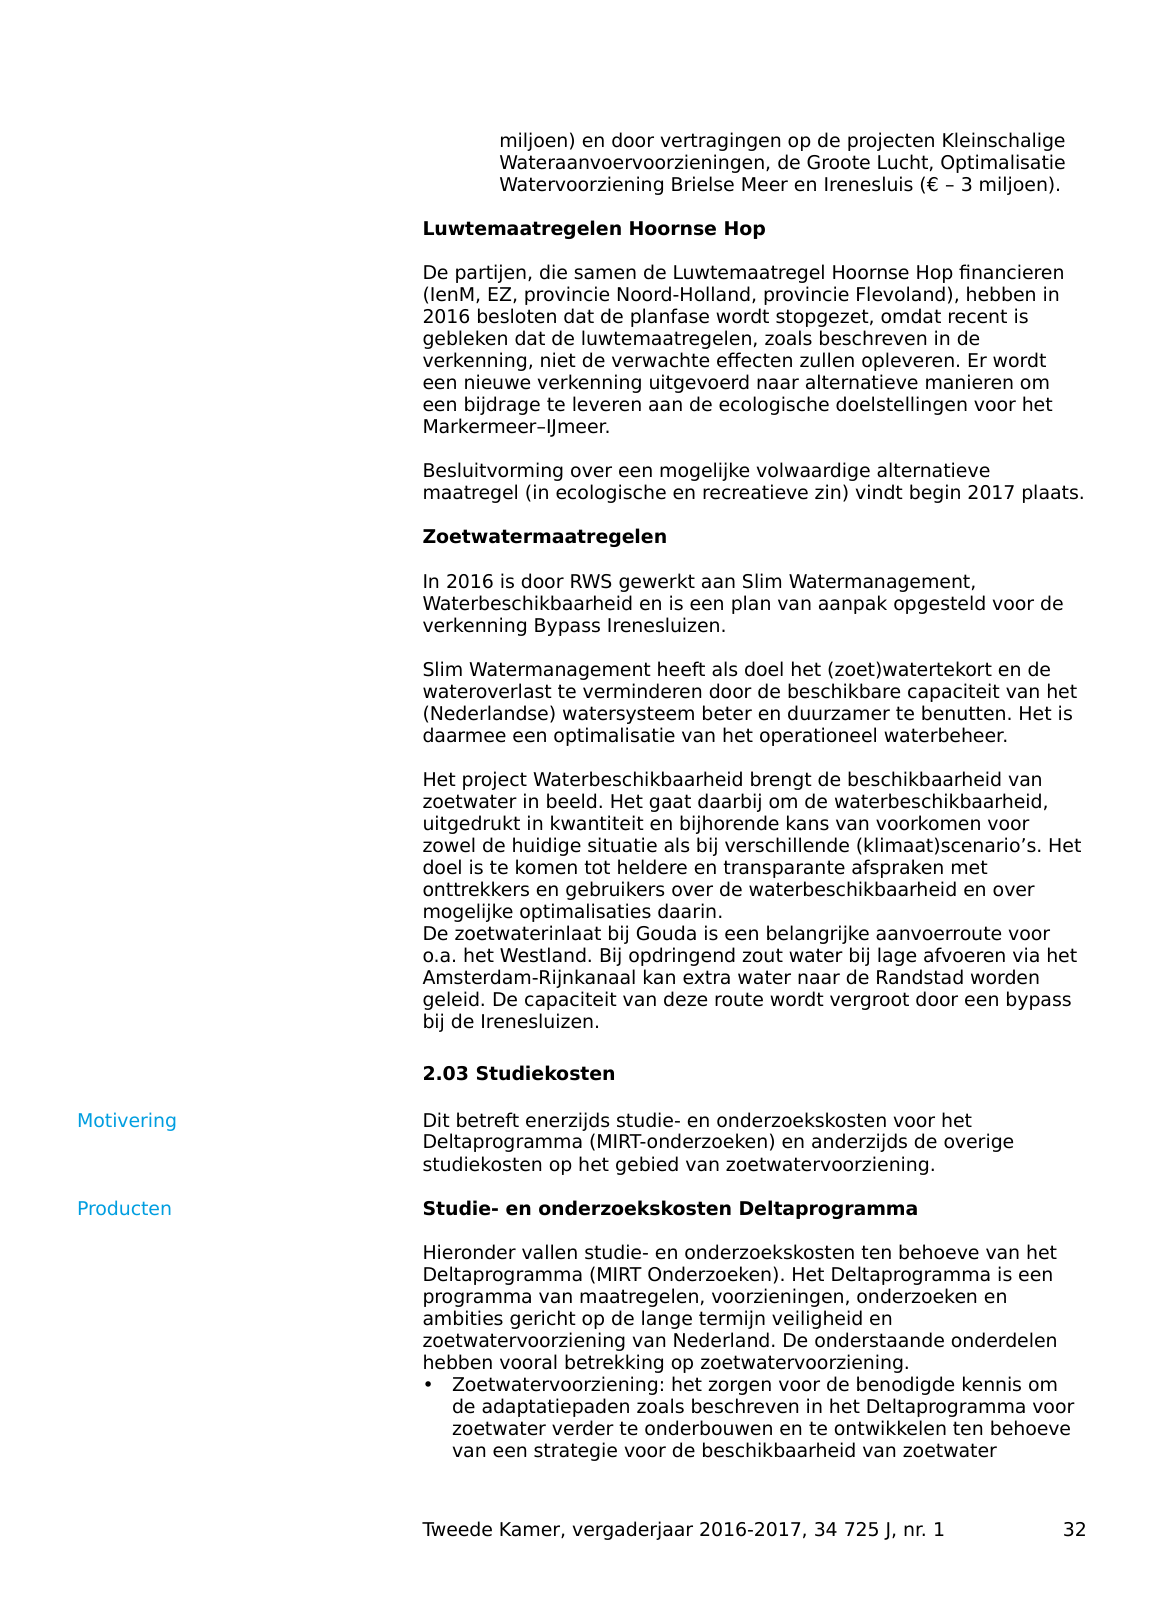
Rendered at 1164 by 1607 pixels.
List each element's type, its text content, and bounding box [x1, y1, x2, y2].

subtitle 2.03 Studiekosten [422, 1062, 1087, 1084]
text Dit betreft enerzijds studie- en onderzoekskosten voor het Deltaprogramma (MIRT-onderzoeken) en anderzijds de overige studiekosten op het gebied van zoetwatervoorziening. [422, 1109, 1087, 1175]
text Hieronder vallen studie- en onderzoekskosten ten behoeve van het Deltaprogramma (MIRT Onderzoeken). Het Deltaprogramma is een programma van maatregelen, voorzieningen, onderzoeken en ambities gericht op de lange termijn veiligheid en zoetwatervoorziening van Nederland. De onderstaande onderdelen hebben vooral betrekking op zoetwatervoorziening. [422, 1242, 1087, 1374]
subtitle [77, 1219, 399, 1228]
text Slim Watermanagement heeft als doel het (zoet)watertekort en de wateroverlast te verminderen door de beschikbare capaciteit van het (Nederlandse) watersysteem beter en duurzamer te benutten. Het is daarmee een optimalisatie van het operationeel waterbeheer. [422, 659, 1087, 747]
text Besluitvorming over een mogelijke volwaardige alternatieve maatregel (in ecologische en recreatieve zin) vindt begin 2017 plaats. [422, 460, 1087, 504]
text • Zoetwatervoorziening: het zorgen voor de benodigde kennis om de adaptatiepaden zoals beschreven in het Deltaprogramma voor zoetwater verder te onderbouwen en te ontwikkelen ten behoeve van een strategie voor de beschikbaarheid van zoetwater [422, 1374, 1087, 1462]
text Producten [77, 1198, 399, 1219]
subtitle Luwtemaatregelen Hoornse Hop [422, 218, 1087, 240]
text Het project Waterbeschikbaarheid brengt de beschikbaarheid van zoetwater in beeld. Het gaat daarbij om de waterbeschikbaarheid, uitgedrukt in kwantiteit en bijhorende kans van voorkomen voor zowel de huidige situatie als bij verschillende (klimaat)scenario’s. Het doel is te komen tot heldere en transparante afspraken met onttrekkers en gebruikers over de waterbeschikbaarheid en over mogelijke optimalisaties daarin. [422, 769, 1087, 923]
text Motivering [77, 1109, 399, 1131]
text In 2016 is door RWS gewerkt aan Slim Watermanagement, Waterbeschikbaarheid en is een plan van aanpak opgesteld voor de verkenning Bypass Irenesluizen. [422, 571, 1087, 636]
text De partijen, die samen de Luwtemaatregel Hoornse Hop financieren (IenM, EZ, provincie Noord-Holland, provincie Flevoland), hebben in 2016 besloten dat de planfase wordt stopgezet, omdat recent is gebleken dat de luwtemaatregelen, zoals beschreven in de verkenning, niet de verwachte effecten zullen opleveren. Er wordt een nieuwe verkenning uitgevoerd naar alternatieve manieren om een bijdrage te leveren aan de ecologische doelstellingen voor het Markermeer–IJmeer. [422, 262, 1087, 438]
subtitle Zoetwatermaatregelen [422, 526, 1087, 548]
text miljoen) en door vertragingen op de projecten Kleinschalige Wateraanvoervoorzieningen, de Groote Lucht, Optimalisatie Watervoorziening Brielse Meer en Irenesluis (€ – 3 miljoen). [422, 130, 1087, 196]
subtitle Studie- en onderzoekskosten Deltaprogramma [422, 1198, 1087, 1219]
text De zoetwaterinlaat bij Gouda is een belangrijke aanvoerroute voor o.a. het Westland. Bij opdringend zout water bij lage afvoeren via het Amsterdam-Rijnkanaal kan extra water naar de Randstad worden geleid. De capaciteit van deze route wordt vergroot door een bypass bij de Irenesluizen. [422, 923, 1087, 1032]
